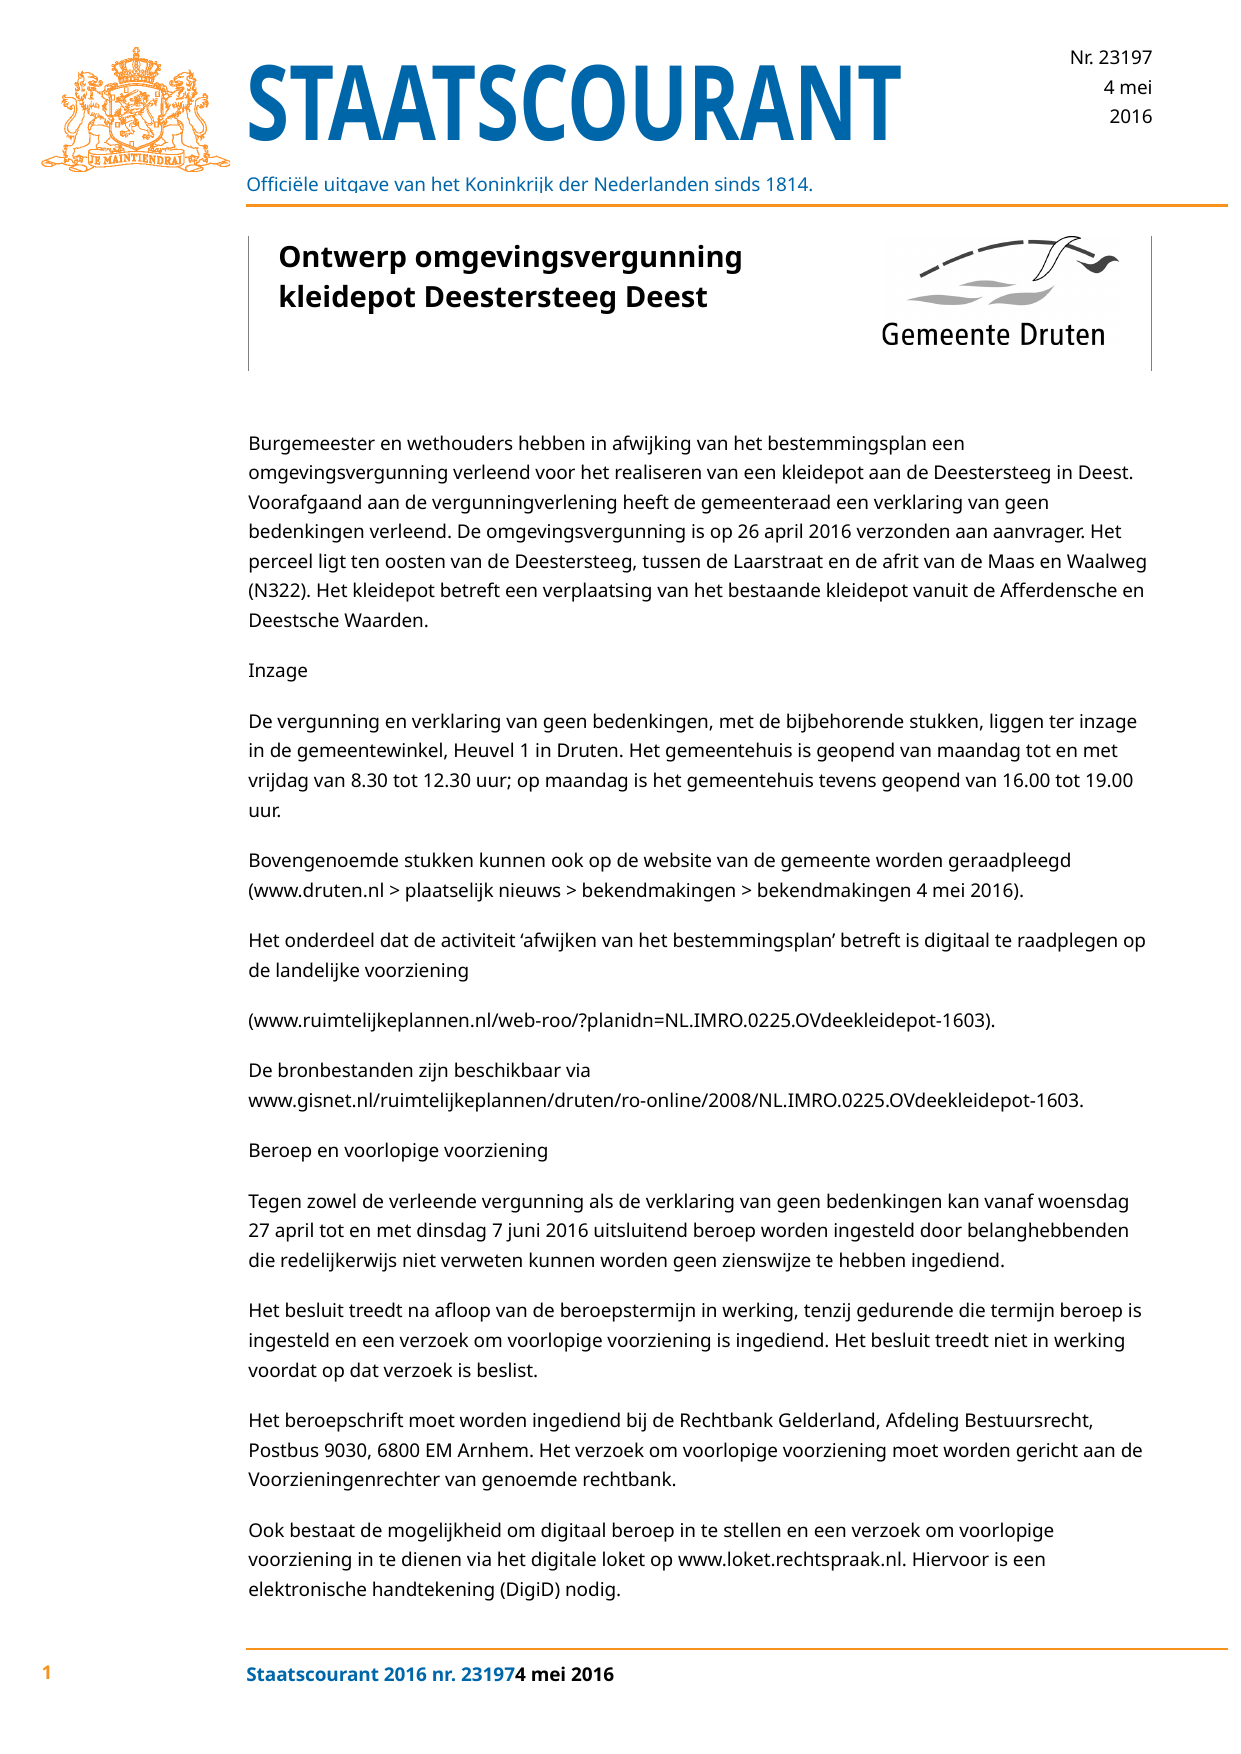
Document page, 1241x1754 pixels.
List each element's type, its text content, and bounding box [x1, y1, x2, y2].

picture [41, 47, 231, 172]
text De bronbestanden zijn beschikbaar via www.gisnet.nl/ruimtelijkeplannen/druten/ro-online/2008/NL.IMRO.0225.OVdeekleidepot-1603. [248, 1058, 1152, 1113]
picture [882, 236, 1119, 345]
table_header [850, 236, 1151, 371]
text De vergunning en verklaring van geen bedenkingen, met de bijbehorende stukken, liggen ter inzage in de gemeentewinkel, Heuvel 1 in Druten. Het gemeentehuis is geopend van maandag tot en met vrijdag van 8.30 tot 12.30 uur; op maandag is het gemeentehuis tevens geopend van 16.00 tot 19.00 uur. [248, 708, 1152, 822]
text (www.ruimtelijkeplannen.nl/web-roo/?planidn=NL.IMRO.0225.OVdeekleidepot-1603). [248, 1007, 1152, 1033]
text Inzage [248, 658, 1152, 683]
text Bovengenoemde stukken kunnen ook op de website van de gemeente worden geraadpleegd (www.druten.nl > plaatselijk nieuws > bekendmakingen > bekendmakingen 4 mei 2016). [248, 847, 1152, 902]
text Beroep en voorlopige voorziening [248, 1138, 1152, 1163]
text Burgemeester en wethouders hebben in afwijking van het bestemmingsplan een omgevingsvergunning verleend voor het realiseren van een kleidepot aan de Deestersteeg in Deest. Voorafgaand aan de vergunningverlening heeft de gemeenteraad een verklaring van geen bedenkingen verleend. De omgevingsvergunning is op 26 april 2016 verzonden aan aanvrager. Het perceel ligt ten oosten van de Deestersteeg, tussen de Laarstraat en de afrit van de Maas en Waalweg (N322). Het kleidepot betreft een verplaatsing van het bestaande kleidepot vanuit de Afferdensche en Deestsche Waarden. [248, 430, 1152, 633]
table_header Ontwerp omgevingsvergunning kleidepot Deestersteeg Deest [249, 236, 850, 371]
text Het besluit treedt na afloop van de beroepstermijn in werking, tenzij gedurende die termijn beroep is ingesteld en een verzoek om voorlopige voorziening is ingediend. Het besluit treedt niet in werking voordat op dat verzoek is beslist. [248, 1298, 1152, 1382]
text Het beroepschrift moet worden ingediend bij de Rechtbank Gelderland, Afdeling Bestuursrecht, Postbus 9030, 6800 EM Arnhem. Het verzoek om voorlopige voorziening moet worden gericht aan de Voorzieningenrechter van genoemde rechtbank. [248, 1407, 1152, 1492]
text Ook bestaat de mogelijkheid om digitaal beroep in te stellen en een verzoek om voorlopige voorziening in te dienen via het digitale loket op www.loket.rechtspraak.nl. Hiervoor is een elektronische handtekening (DigiD) nodig. [248, 1517, 1152, 1602]
text Tegen zowel de verleende vergunning als de verklaring van geen bedenkingen kan vanaf woensdag 27 april tot en met dinsdag 7 juni 2016 uitsluitend beroep worden ingesteld door belanghebbenden die redelijkerwijs niet verweten kunnen worden geen zienswijze te hebben ingediend. [248, 1188, 1152, 1273]
text Het onderdeel dat de activiteit ‘afwijken van het bestemmingsplan’ betreft is digitaal te raadplegen op de landelijke voorziening [248, 927, 1152, 982]
